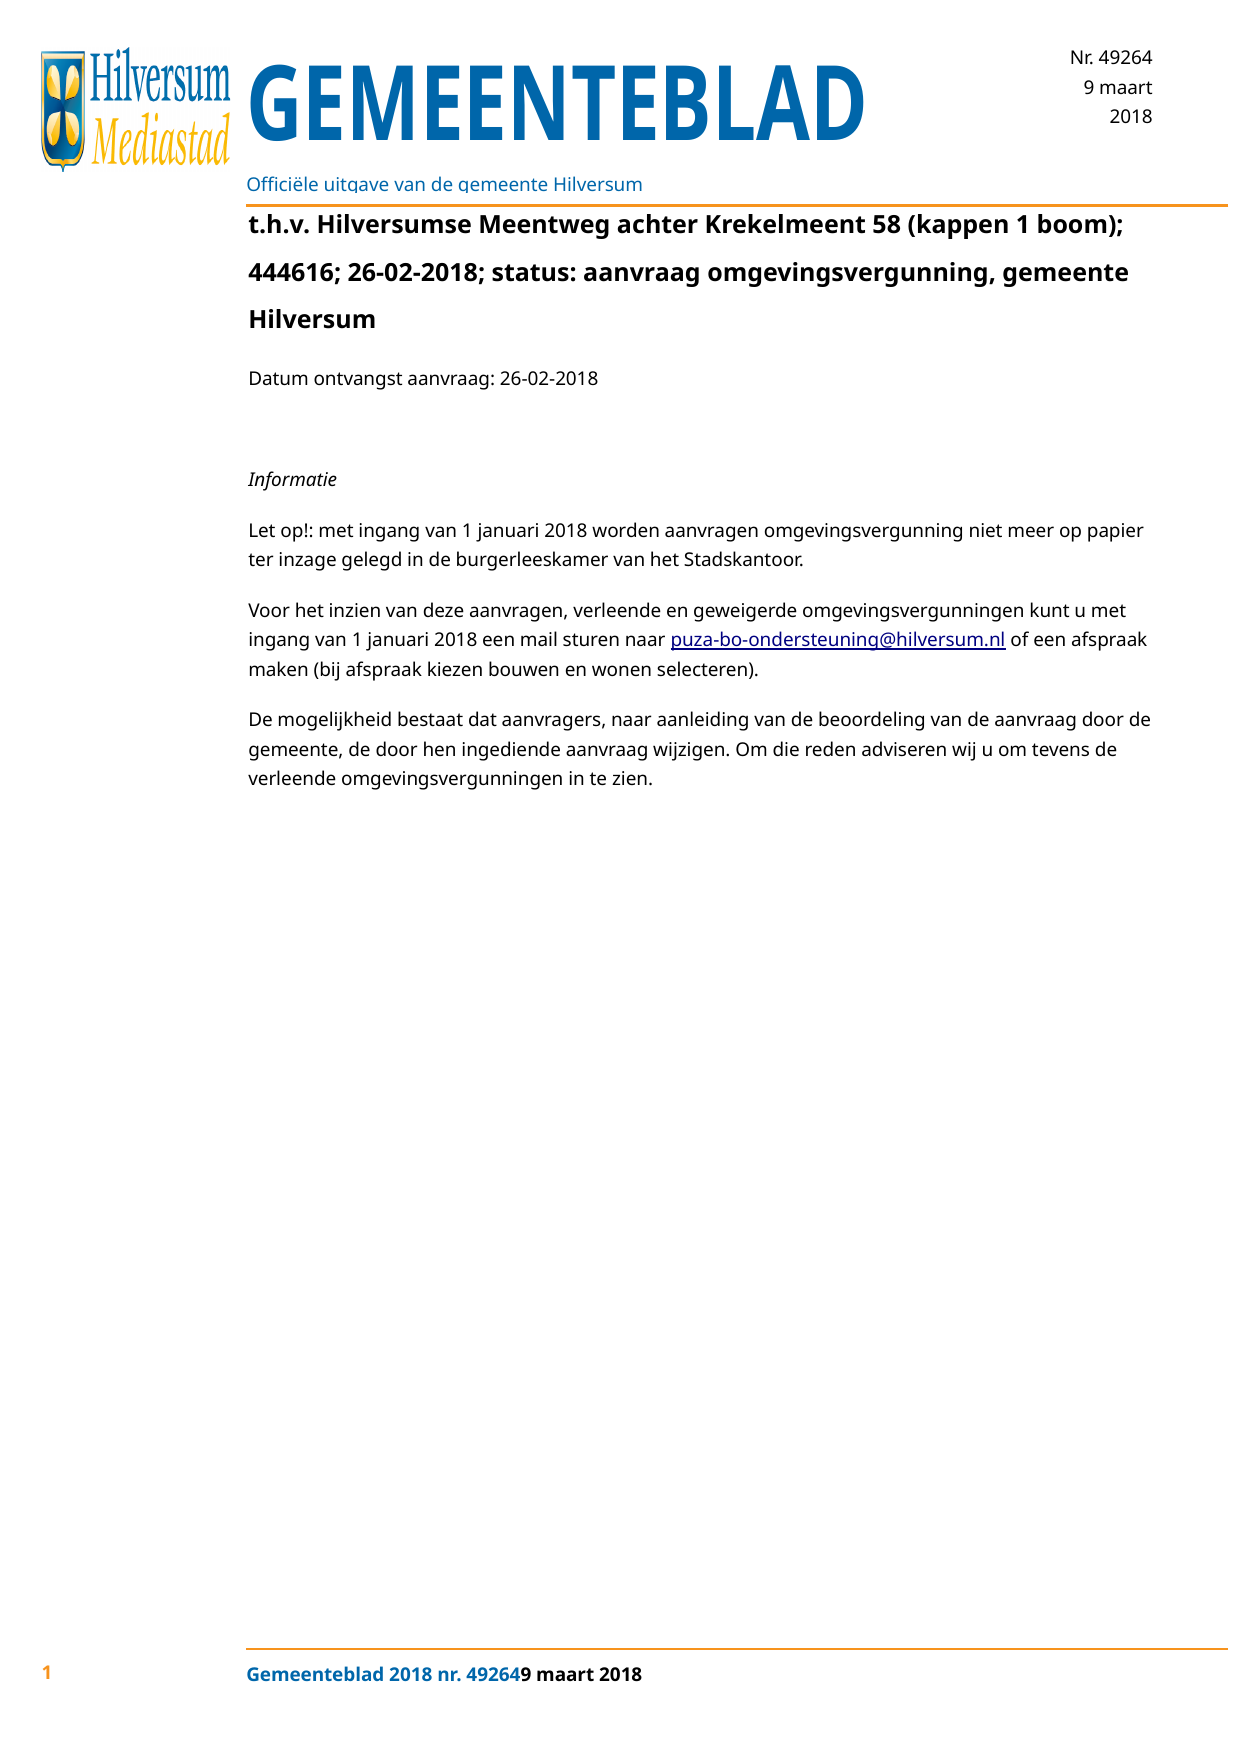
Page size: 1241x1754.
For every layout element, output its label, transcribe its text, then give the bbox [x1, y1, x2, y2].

text Datum ontvangst aanvraag: 26-02-2018 [248, 366, 1152, 391]
text Informatie [248, 466, 1152, 492]
text Voor het inzien van deze aanvragen, verleende en geweigerde omgevingsvergunningen kunt u met ingang van 1 januari 2018 een mail sturen naar puza-bo-ondersteuning@hilversum.nl of een afspraak maken (bij afspraak kiezen bouwen en wonen selecteren). [248, 597, 1152, 682]
text t.h.v. Hilversumse Meentweg achter Krekelmeent 58 (kappen 1 boom); 444616; 26-02-2018; status: aanvraag omgevingsvergunning, gemeente Hilversum [248, 207, 1152, 336]
text De mogelijkheid bestaat dat aanvragers, naar aanleiding van de beoordeling van de aanvraag door de gemeente, de door hen ingediende aanvraag wijzigen. Om die reden adviseren wij u om tevens de verleende omgevingsvergunningen in te zien. [248, 706, 1152, 791]
picture [41, 47, 231, 172]
text Let op!: met ingang van 1 januari 2018 worden aanvragen omgevingsvergunning niet meer op papier ter inzage gelegd in de burgerleeskamer van het Stadskantoor. [248, 517, 1152, 572]
